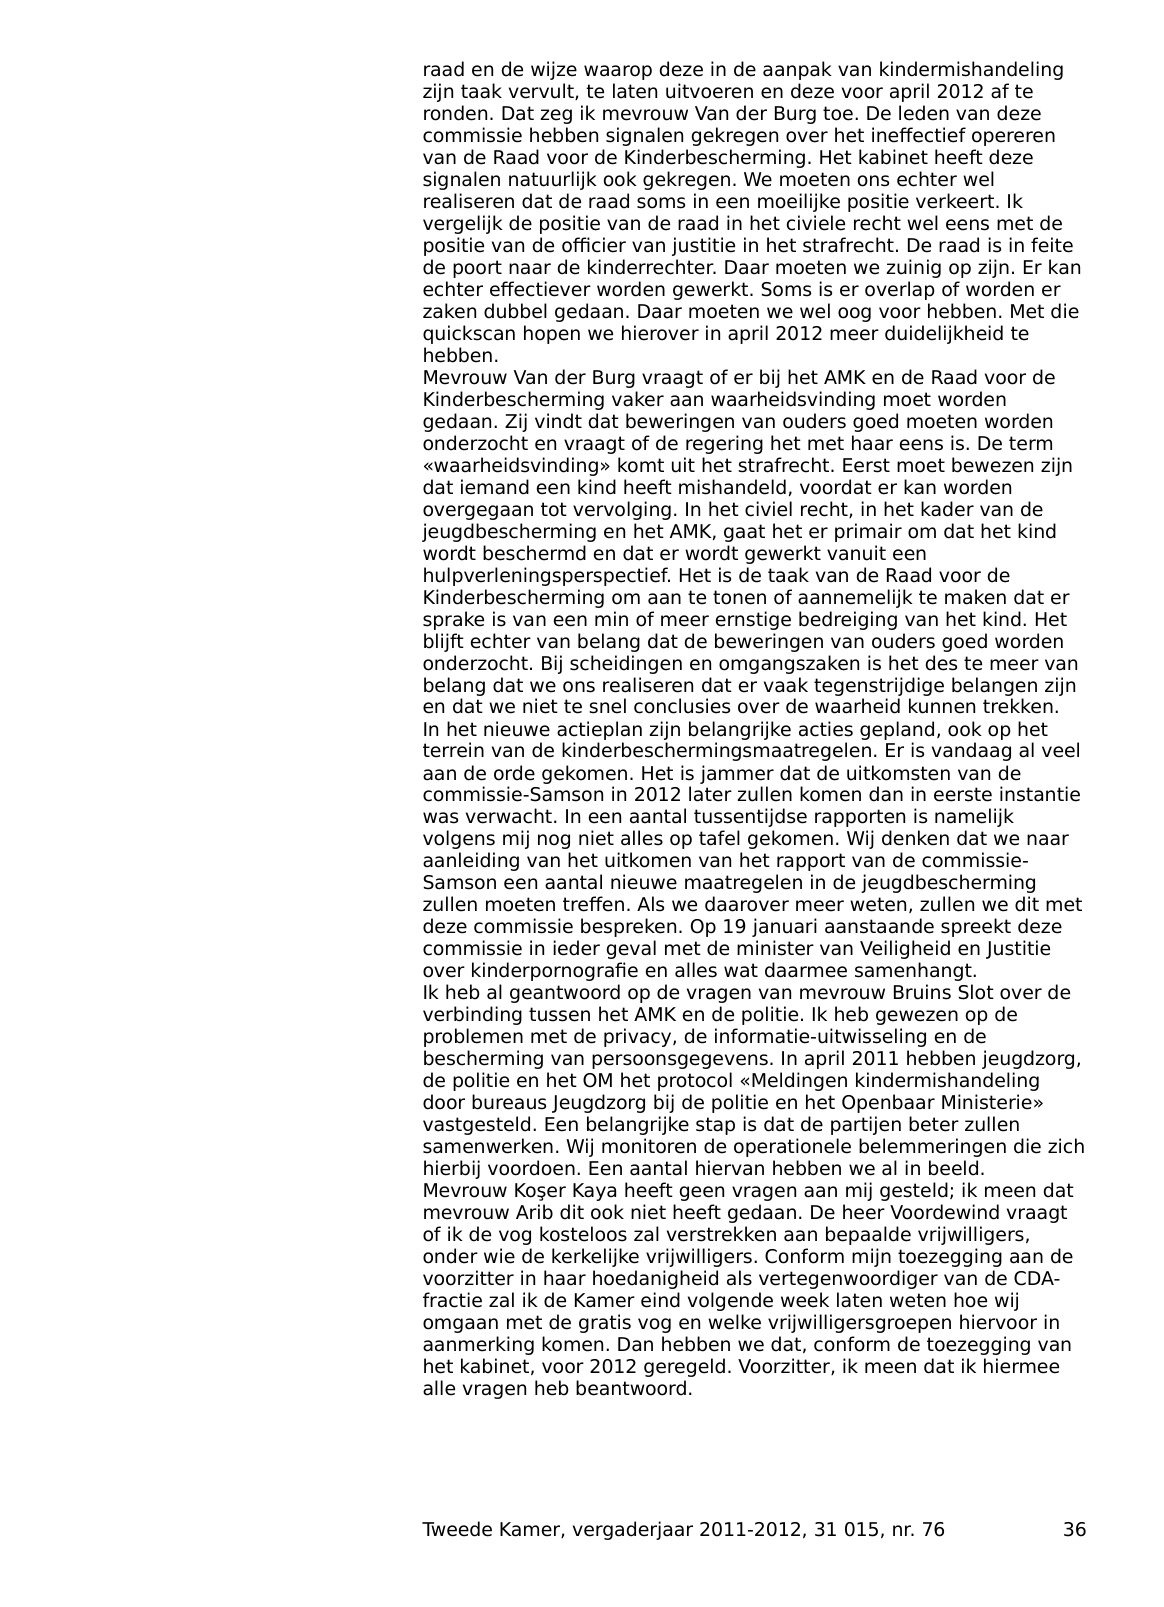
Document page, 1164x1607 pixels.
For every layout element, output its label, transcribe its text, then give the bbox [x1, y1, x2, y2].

text Mevrouw Koşer Kaya heeft geen vragen aan mij gesteld; ik meen dat mevrouw Arib dit ook niet heeft gedaan. De heer Voordewind vraagt of ik de vog kosteloos zal verstrekken aan bepaalde vrijwilligers, onder wie de kerkelijke vrijwilligers. Conform mijn toezegging aan de voorzitter in haar hoedanigheid als vertegenwoordiger van de CDA-fractie zal ik de Kamer eind volgende week laten weten hoe wij omgaan met de gratis vog en welke vrijwilligersgroepen hiervoor in aanmerking komen. Dan hebben we dat, conform de toezegging van het kabinet, voor 2012 geregeld. Voorzitter, ik meen dat ik hiermee alle vragen heb beantwoord. [422, 1180, 1087, 1400]
text raad en de wijze waarop deze in de aanpak van kindermishandeling zijn taak vervult, te laten uitvoeren en deze voor april 2012 af te ronden. Dat zeg ik mevrouw Van der Burg toe. De leden van deze commissie hebben signalen gekregen over het ineffectief opereren van de Raad voor de Kinderbescherming. Het kabinet heeft deze signalen natuurlijk ook gekregen. We moeten ons echter wel realiseren dat de raad soms in een moeilijke positie verkeert. Ik vergelijk de positie van de raad in het civiele recht wel eens met de positie van de officier van justitie in het strafrecht. De raad is in feite de poort naar de kinderrechter. Daar moeten we zuinig op zijn. Er kan echter effectiever worden gewerkt. Soms is er overlap of worden er zaken dubbel gedaan. Daar moeten we wel oog voor hebben. Met die quickscan hopen we hierover in april 2012 meer duidelijkheid te hebben. [422, 59, 1087, 367]
text Mevrouw Van der Burg vraagt of er bij het AMK en de Raad voor de Kinderbescherming vaker aan waarheidsvinding moet worden gedaan. Zij vindt dat beweringen van ouders goed moeten worden onderzocht en vraagt of de regering het met haar eens is. De term «waarheidsvinding» komt uit het strafrecht. Eerst moet bewezen zijn dat iemand een kind heeft mishandeld, voordat er kan worden overgegaan tot vervolging. In het civiel recht, in het kader van de jeugdbescherming en het AMK, gaat het er primair om dat het kind wordt beschermd en dat er wordt gewerkt vanuit een hulpverleningsperspectief. Het is de taak van de Raad voor de Kinderbescherming om aan te tonen of aannemelijk te maken dat er sprake is van een min of meer ernstige bedreiging van het kind. Het blijft echter van belang dat de beweringen van ouders goed worden onderzocht. Bij scheidingen en omgangszaken is het des te meer van belang dat we ons realiseren dat er vaak tegenstrijdige belangen zijn en dat we niet te snel conclusies over de waarheid kunnen trekken. [422, 367, 1087, 718]
text In het nieuwe actieplan zijn belangrijke acties gepland, ook op het terrein van de kinderbeschermingsmaatregelen. Er is vandaag al veel aan de orde gekomen. Het is jammer dat de uitkomsten van de commissie-Samson in 2012 later zullen komen dan in eerste instantie was verwacht. In een aantal tussentijdse rapporten is namelijk volgens mij nog niet alles op tafel gekomen. Wij denken dat we naar aanleiding van het uitkomen van het rapport van de commissie-Samson een aantal nieuwe maatregelen in de jeugdbescherming zullen moeten treffen. Als we daarover meer weten, zullen we dit met deze commissie bespreken. Op 19 januari aanstaande spreekt deze commissie in ieder geval met de minister van Veiligheid en Justitie over kinderpornografie en alles wat daarmee samenhangt. [422, 718, 1087, 982]
text Ik heb al geantwoord op de vragen van mevrouw Bruins Slot over de verbinding tussen het AMK en de politie. Ik heb gewezen op de problemen met de privacy, de informatie-uitwisseling en de bescherming van persoonsgegevens. In april 2011 hebben jeugdzorg, de politie en het OM het protocol «Meldingen kindermishandeling door bureaus Jeugdzorg bij de politie en het Openbaar Ministerie» vastgesteld. Een belangrijke stap is dat de partijen beter zullen samenwerken. Wij monitoren de operationele belemmeringen die zich hierbij voordoen. Een aantal hiervan hebben we al in beeld. [422, 982, 1087, 1180]
